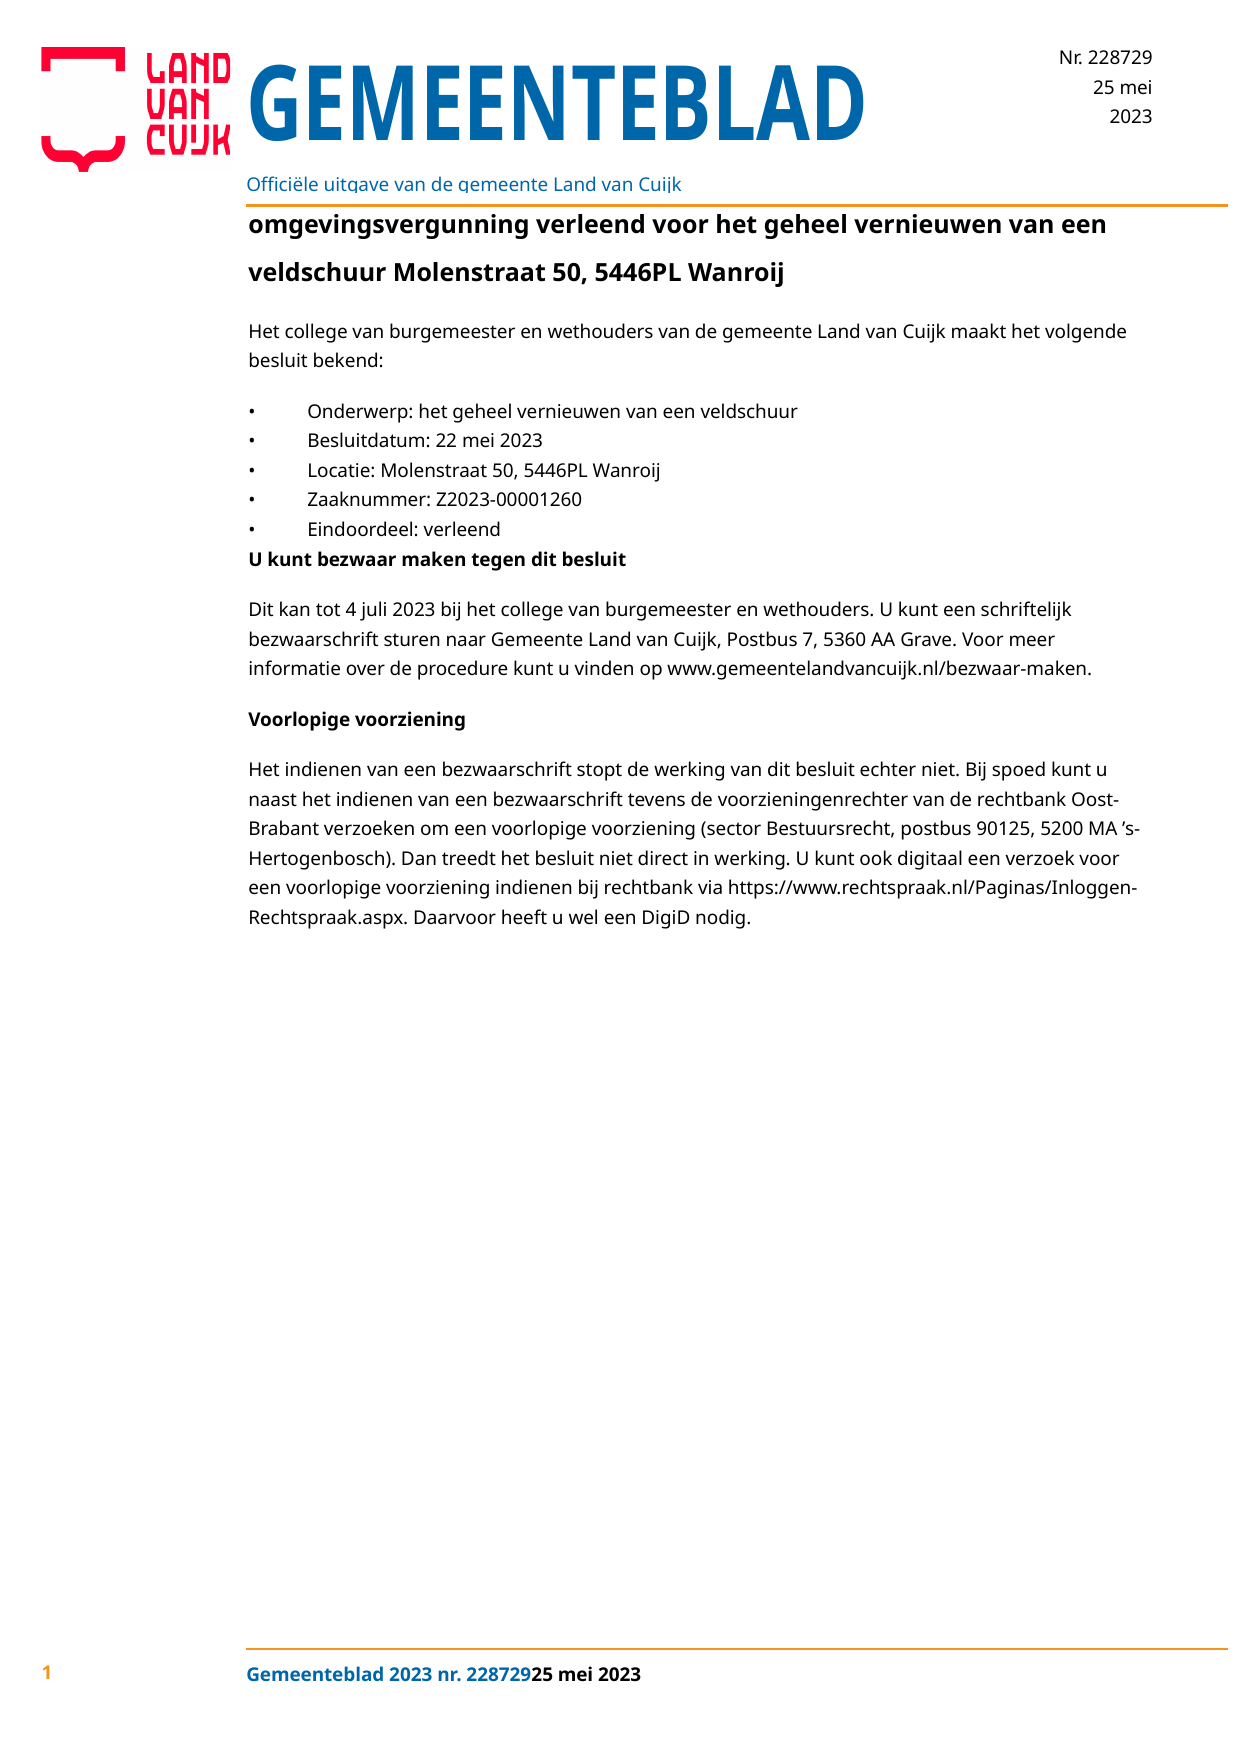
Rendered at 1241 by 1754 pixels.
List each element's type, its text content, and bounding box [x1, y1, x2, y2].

list Eindoordeel: verleend [248, 516, 1152, 542]
text Dit kan tot 4 juli 2023 bij het college van burgemeester en wethouders. U kunt een schriftelijk bezwaarschrift sturen naar Gemeente Land van Cuijk, Postbus 7, 5360 AA Grave. Voor meer informatie over de procedure kunt u vinden op www.gemeentelandvancuijk.nl/bezwaar-maken. [248, 596, 1152, 681]
text omgevingsvergunning verleend voor het geheel vernieuwen van een veldschuur Molenstraat 50, 5446PL Wanroij [248, 207, 1152, 288]
list Zaaknummer: Z2023-00001260 [248, 487, 1152, 512]
picture [41, 47, 231, 172]
text U kunt bezwaar maken tegen dit besluit [248, 546, 1152, 572]
text Het college van burgemeester en wethouders van de gemeente Land van Cuijk maakt het volgende besluit bekend: [248, 318, 1152, 373]
list Besluitdatum: 22 mei 2023 [248, 427, 1152, 453]
list Locatie: Molenstraat 50, 5446PL Wanroij [248, 457, 1152, 483]
text Voorlopige voorziening [248, 706, 1152, 732]
list Onderwerp: het geheel vernieuwen van een veldschuur [248, 398, 1152, 424]
text Het indienen van een bezwaarschrift stopt de werking van dit besluit echter niet. Bij spoed kunt u naast het indienen van een bezwaarschrift tevens de voorzieningenrechter van de rechtbank Oost-Brabant verzoeken om een voorlopige voorziening (sector Bestuursrecht, postbus 90125, 5200 MA ’s-Hertogenbosch). Dan treedt het besluit niet direct in werking. U kunt ook digitaal een verzoek voor een voorlopige voorziening indienen bij rechtbank via https://www.rechtspraak.nl/Paginas/Inloggen-Rechtspraak.aspx. Daarvoor heeft u wel een DigiD nodig. [248, 756, 1152, 930]
